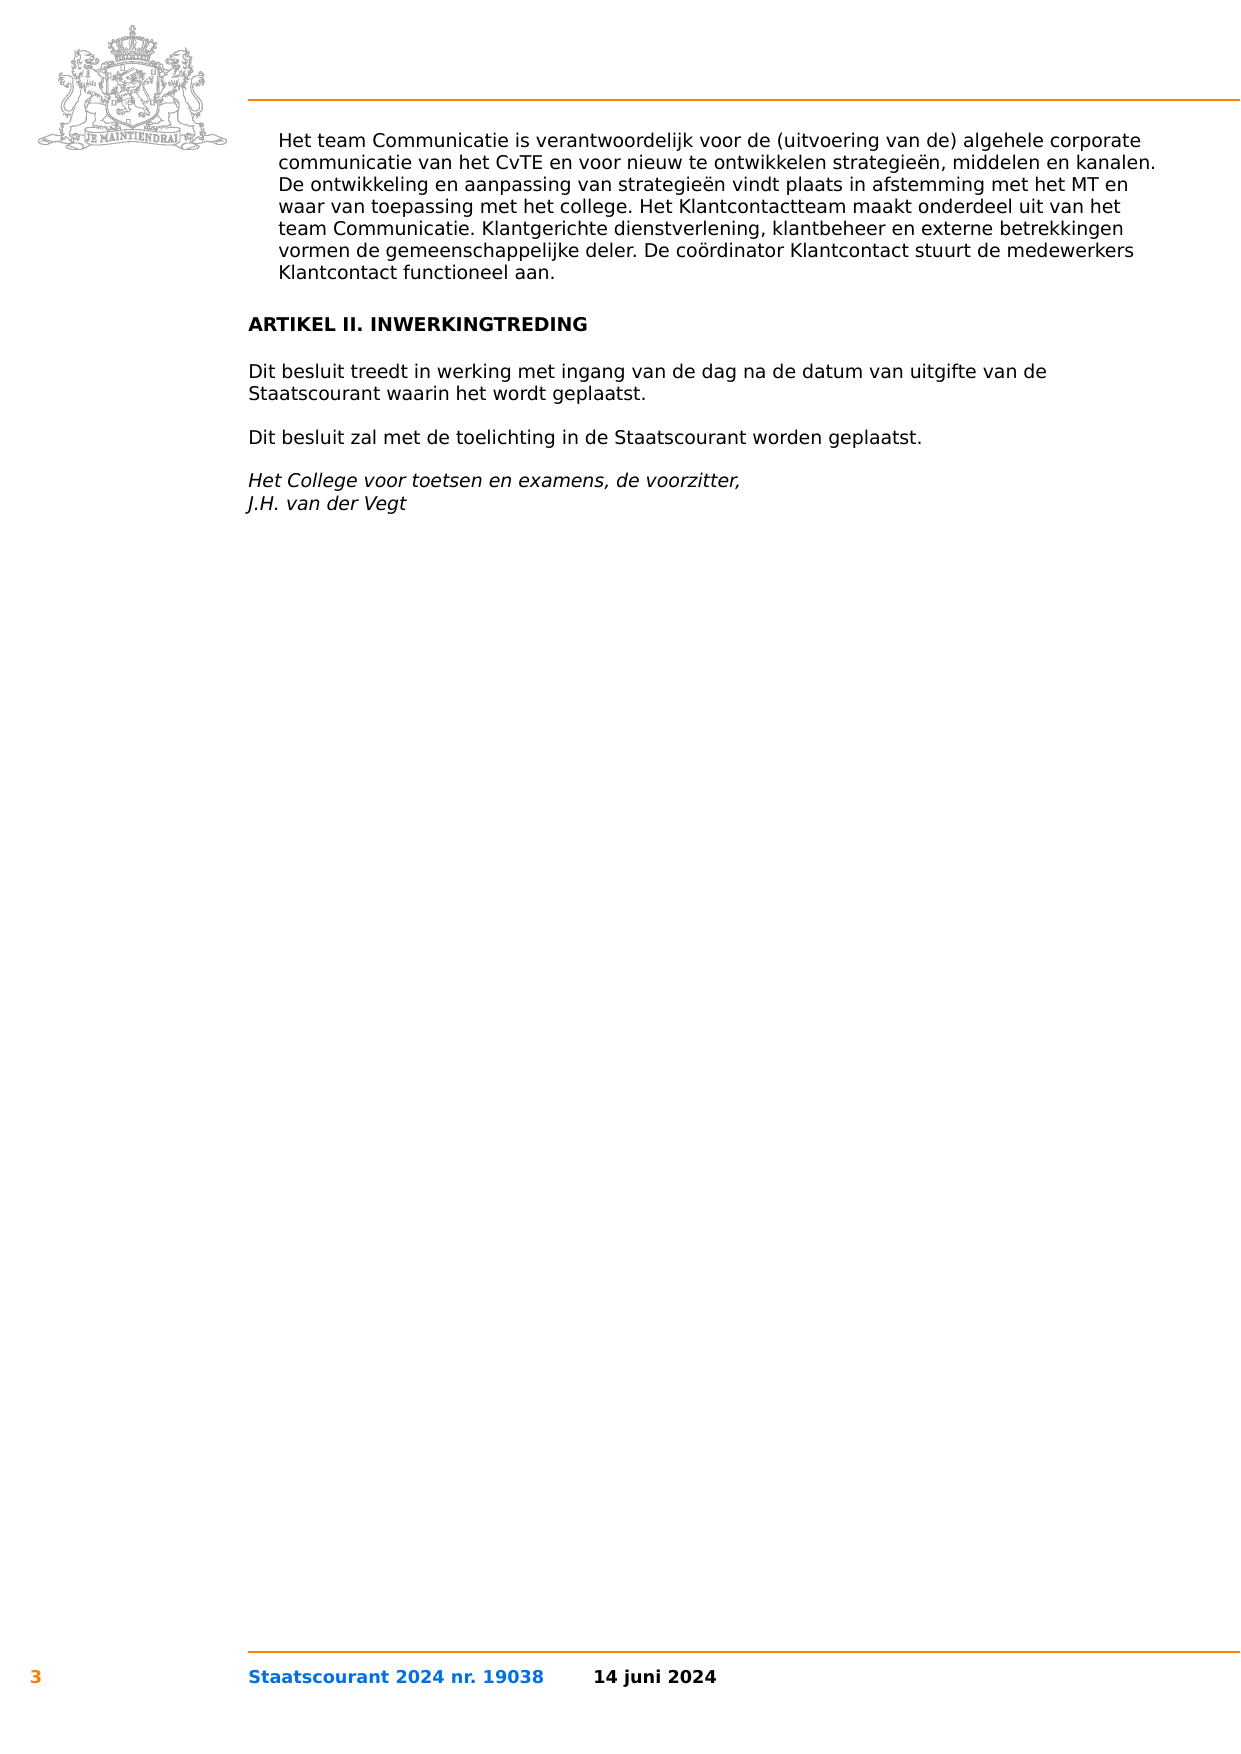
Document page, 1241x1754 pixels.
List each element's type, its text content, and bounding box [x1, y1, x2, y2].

text Dit besluit zal met de toelichting in de Staatscourant worden geplaatst. [248, 427, 1163, 448]
text Dit besluit treedt in werking met ingang van de dag na de datum van uitgifte van de Staatscourant waarin het wordt geplaatst. [248, 361, 1163, 405]
text Het team Communicatie is verantwoordelijk voor de (uitvoering van de) algehele corporate communicatie van het CvTE en voor nieuw te ontwikkelen strategieën, middelen en kanalen. De ontwikkeling en aanpassing van strategieën vindt plaats in afstemming met het MT en waar van toepassing met het college. Het Klantcontactteam maakt onderdeel uit van het team Communicatie. Klantgerichte dienstverlening, klantbeheer en externe betrekkingen vormen de gemeenschappelijke deler. De coördinator Klantcontact stuurt de medewerkers Klantcontact functioneel aan. [278, 130, 1163, 284]
subtitle ARTIKEL II. INWERKINGTREDING [248, 314, 1163, 336]
text Het College voor toetsen en examens, de voorzitter, J.H. van der Vegt [248, 470, 1163, 514]
picture [38, 25, 227, 150]
